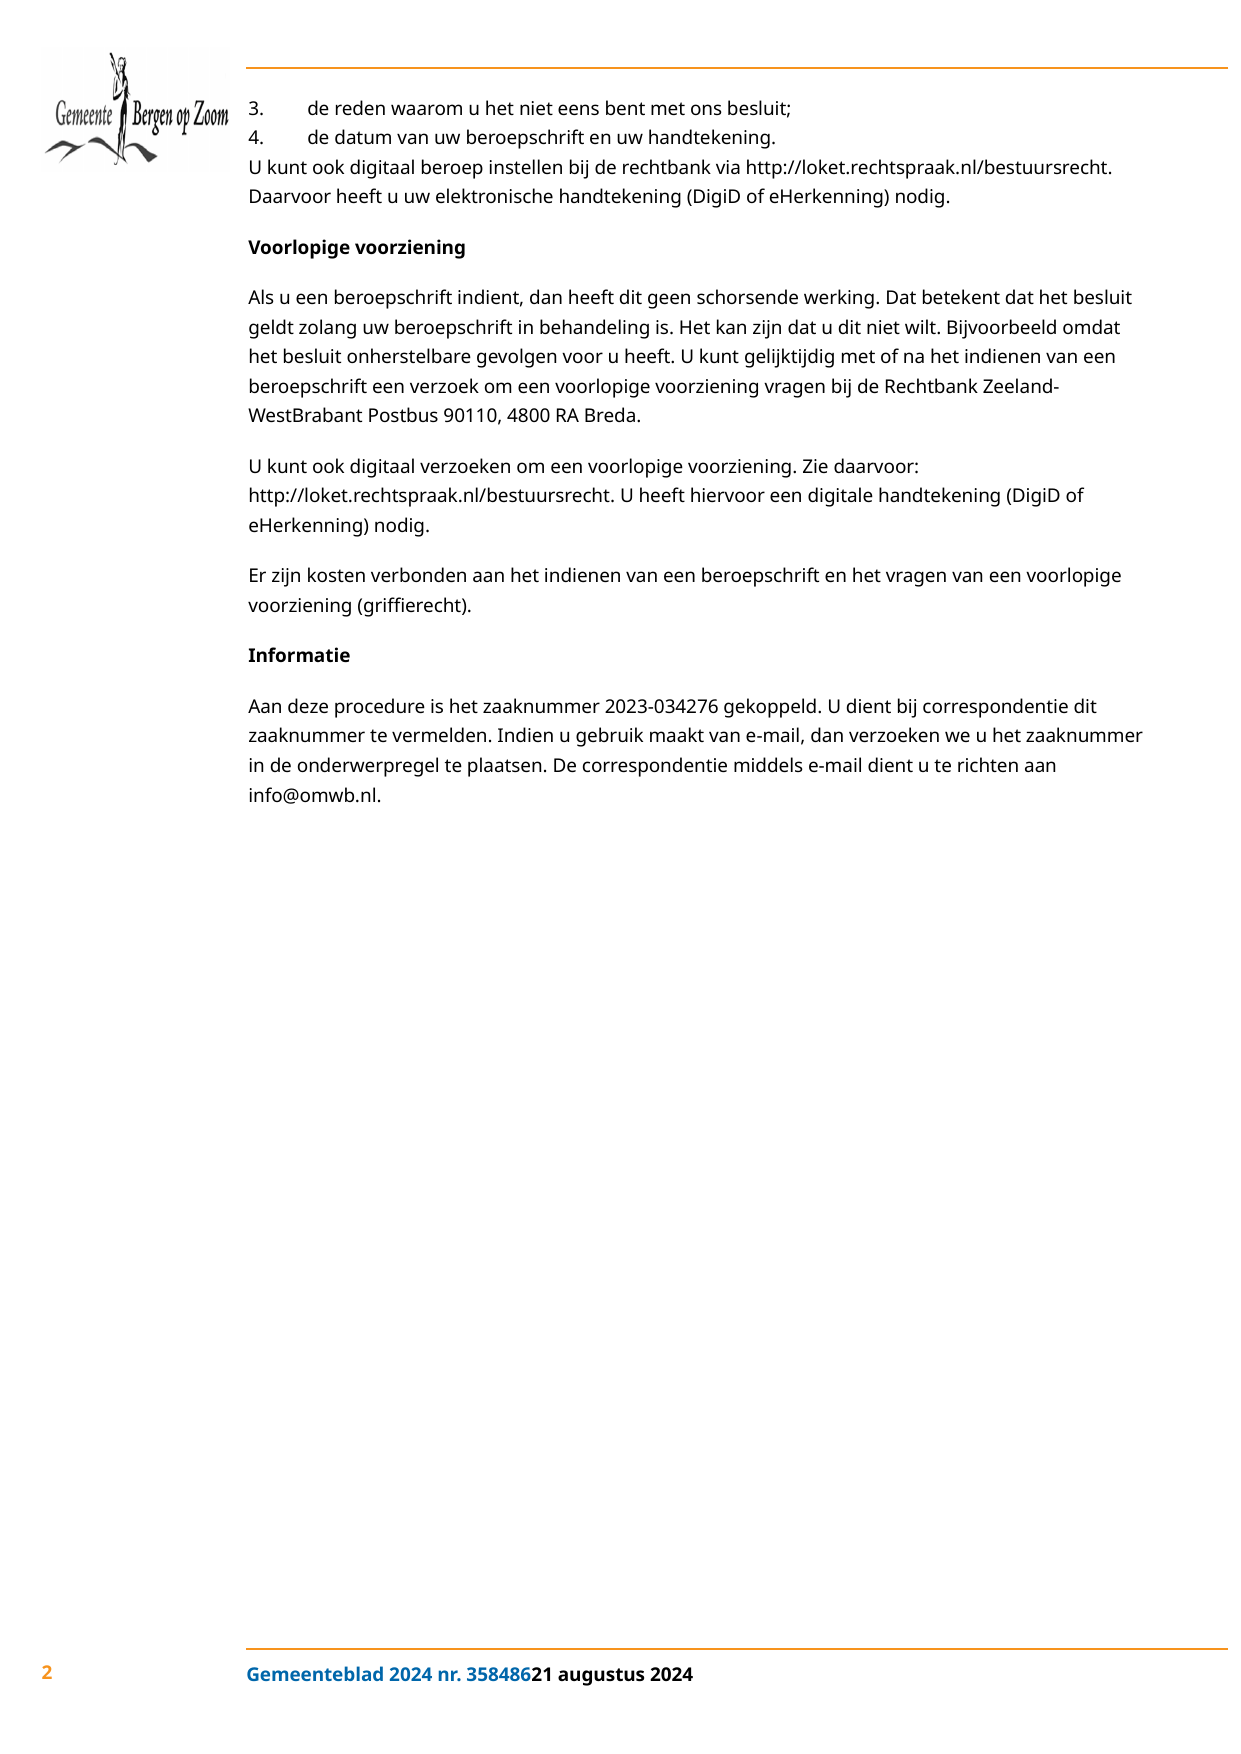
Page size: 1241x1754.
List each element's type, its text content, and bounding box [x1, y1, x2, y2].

text Informatie [248, 643, 1152, 668]
text Als u een beroepschrift indient, dan heeft dit geen schorsende werking. Dat betekent dat het besluit geldt zolang uw beroepschrift in behandeling is. Het kan zijn dat u dit niet wilt. Bijvoorbeeld omdat het besluit onherstelbare gevolgen voor u heeft. U kunt gelijktijdig met of na het indienen van een beroepschrift een verzoek om een voorlopige voorziening vragen bij de Rechtbank Zeeland-WestBrabant Postbus 90110, 4800 RA Breda. [248, 284, 1152, 428]
text Voorlopige voorziening [248, 234, 1152, 260]
list de reden waarom u het niet eens bent met ons besluit; [248, 95, 1152, 121]
text Er zijn kosten verbonden aan het indienen van een beroepschrift en het vragen van een voorlopige voorziening (griffierecht). [248, 563, 1152, 618]
text U kunt ook digitaal verzoeken om een voorlopige voorziening. Zie daarvoor: http://loket.rechtspraak.nl/bestuursrecht. U heeft hiervoor een digitale handtekening (DigiD of eHerkenning) nodig. [248, 453, 1152, 538]
picture [41, 47, 231, 172]
list de datum van uw beroepschrift en uw handtekening. [248, 124, 1152, 150]
text Aan deze procedure is het zaaknummer 2023-034276 gekoppeld. U dient bij correspondentie dit zaaknummer te vermelden. Indien u gebruik maakt van e-mail, dan verzoeken we u het zaaknummer in de onderwerpregel te plaatsen. De correspondentie middels e-mail dient u te richten aan info@omwb.nl. [248, 693, 1152, 808]
text U kunt ook digitaal beroep instellen bij de rechtbank via http://loket.rechtspraak.nl/bestuursrecht. Daarvoor heeft u uw elektronische handtekening (DigiD of eHerkenning) nodig. [248, 154, 1152, 209]
